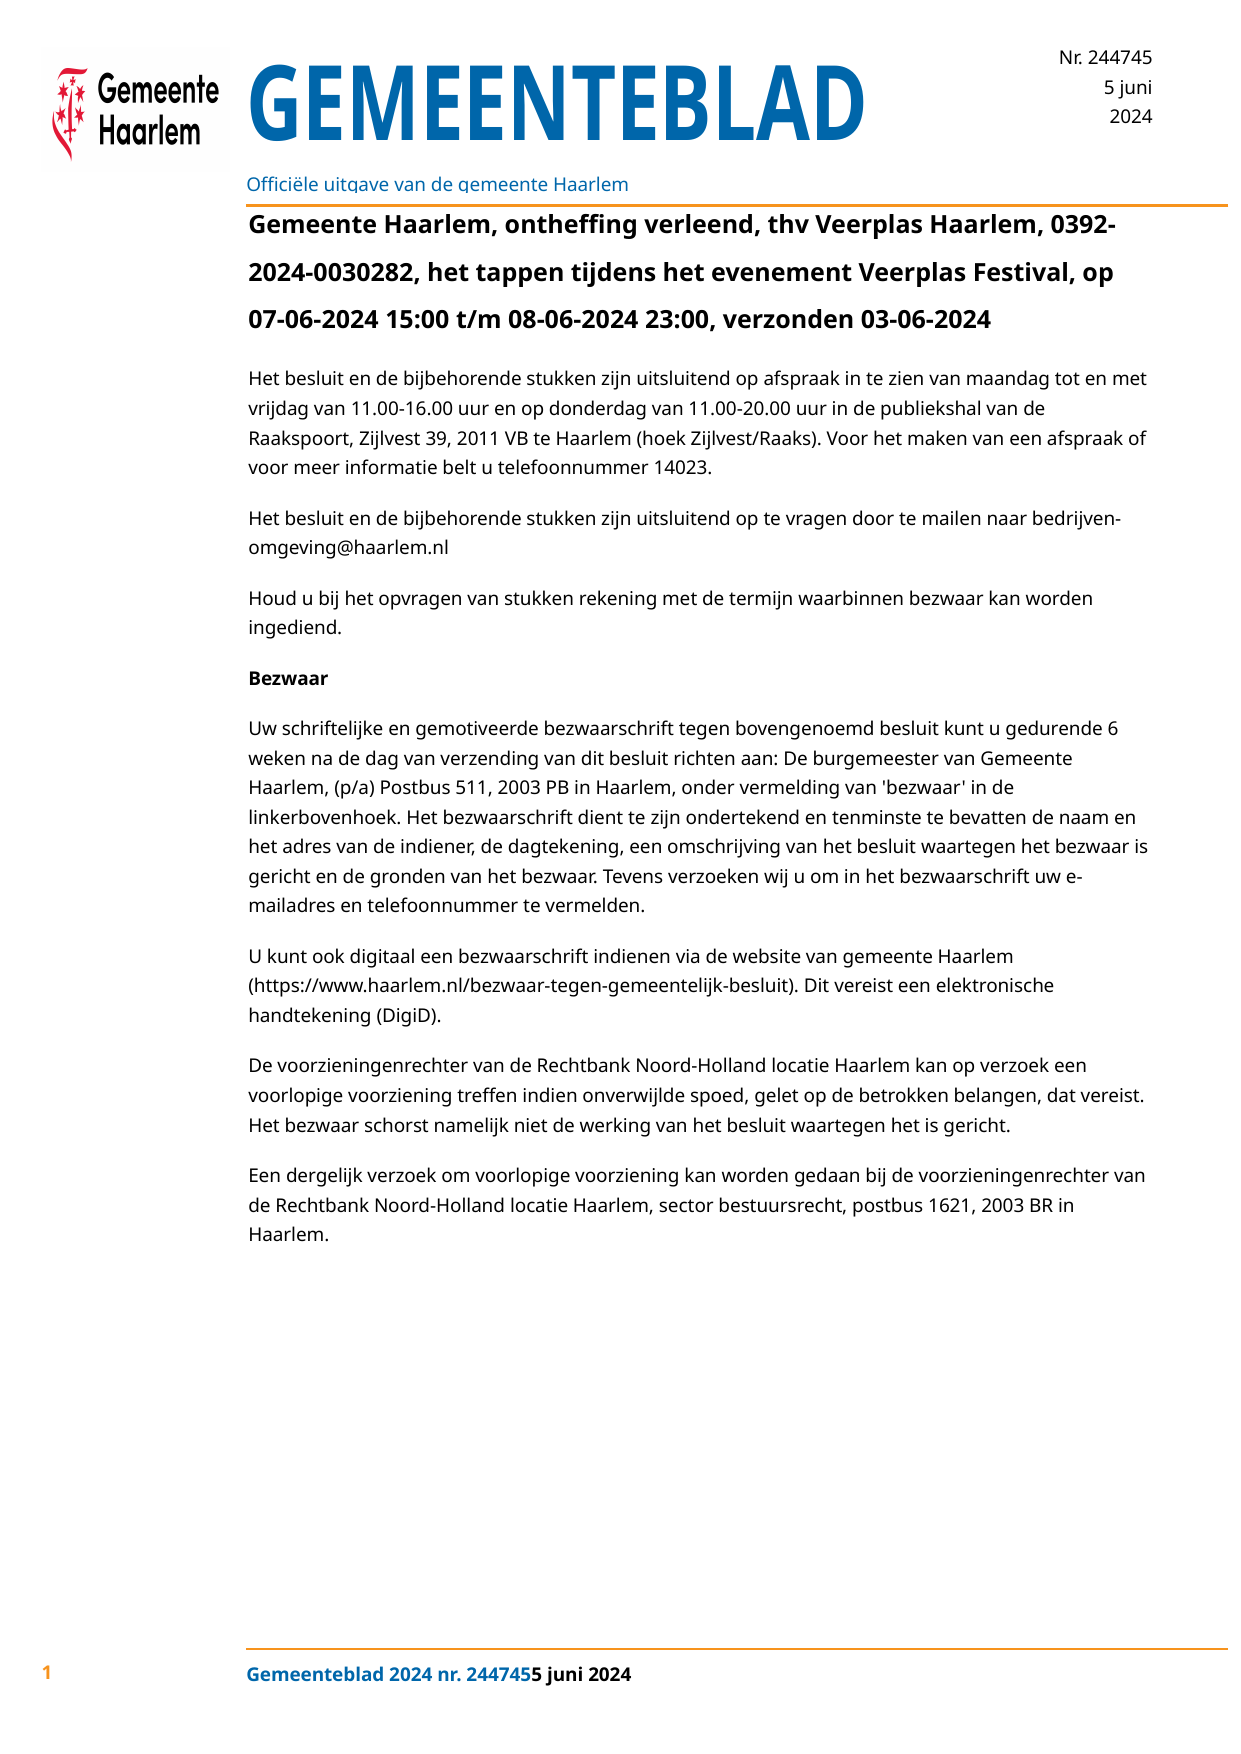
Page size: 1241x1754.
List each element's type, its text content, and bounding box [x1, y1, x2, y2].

picture [41, 47, 231, 172]
text Gemeente Haarlem, ontheffing verleend, thv Veerplas Haarlem, 0392-2024-0030282, het tappen tijdens het evenement Veerplas Festival, op 07-06-2024 15:00 t/m 08-06-2024 23:00, verzonden 03-06-2024 [248, 207, 1152, 336]
text Het besluit en de bijbehorende stukken zijn uitsluitend op te vragen door te mailen naar bedrijven-omgeving@haarlem.nl [248, 505, 1152, 560]
text Houd u bij het opvragen van stukken rekening met de termijn waarbinnen bezwaar kan worden ingediend. [248, 585, 1152, 640]
text Het besluit en de bijbehorende stukken zijn uitsluitend op afspraak in te zien van maandag tot en met vrijdag van 11.00-16.00 uur en op donderdag van 11.00-20.00 uur in de publiekshal van de Raakspoort, Zijlvest 39, 2011 VB te Haarlem (hoek Zijlvest/Raaks). Voor het maken van een afspraak of voor meer informatie belt u telefoonnummer 14023. [248, 366, 1152, 480]
text De voorzieningenrechter van de Rechtbank Noord-Holland locatie Haarlem kan op verzoek een voorlopige voorziening treffen indien onverwijlde spoed, gelet op de betrokken belangen, dat vereist. Het bezwaar schorst namelijk niet de werking van het besluit waartegen het is gericht. [248, 1053, 1152, 1137]
text U kunt ook digitaal een bezwaarschrift indienen via de website van gemeente Haarlem (https://www.haarlem.nl/bezwaar-tegen-gemeentelijk-besluit). Dit vereist een elektronische handtekening (DigiD). [248, 943, 1152, 1028]
text Uw schriftelijke en gemotiveerde bezwaarschrift tegen bovengenoemd besluit kunt u gedurende 6 weken na de dag van verzending van dit besluit richten aan: De burgemeester van Gemeente Haarlem, (p/a) Postbus 511, 2003 PB in Haarlem, onder vermelding van 'bezwaar' in de linkerbovenhoek. Het bezwaarschrift dient te zijn ondertekend en tenminste te bevatten de naam en het adres van de indiener, de dagtekening, een omschrijving van het besluit waartegen het bezwaar is gericht en de gronden van het bezwaar. Tevens verzoeken wij u om in het bezwaarschrift uw e-mailadres en telefoonnummer te vermelden. [248, 715, 1152, 918]
text Bezwaar [248, 665, 1152, 690]
text Een dergelijk verzoek om voorlopige voorziening kan worden gedaan bij de voorzieningenrechter van de Rechtbank Noord-Holland locatie Haarlem, sector bestuursrecht, postbus 1621, 2003 BR in Haarlem. [248, 1162, 1152, 1247]
